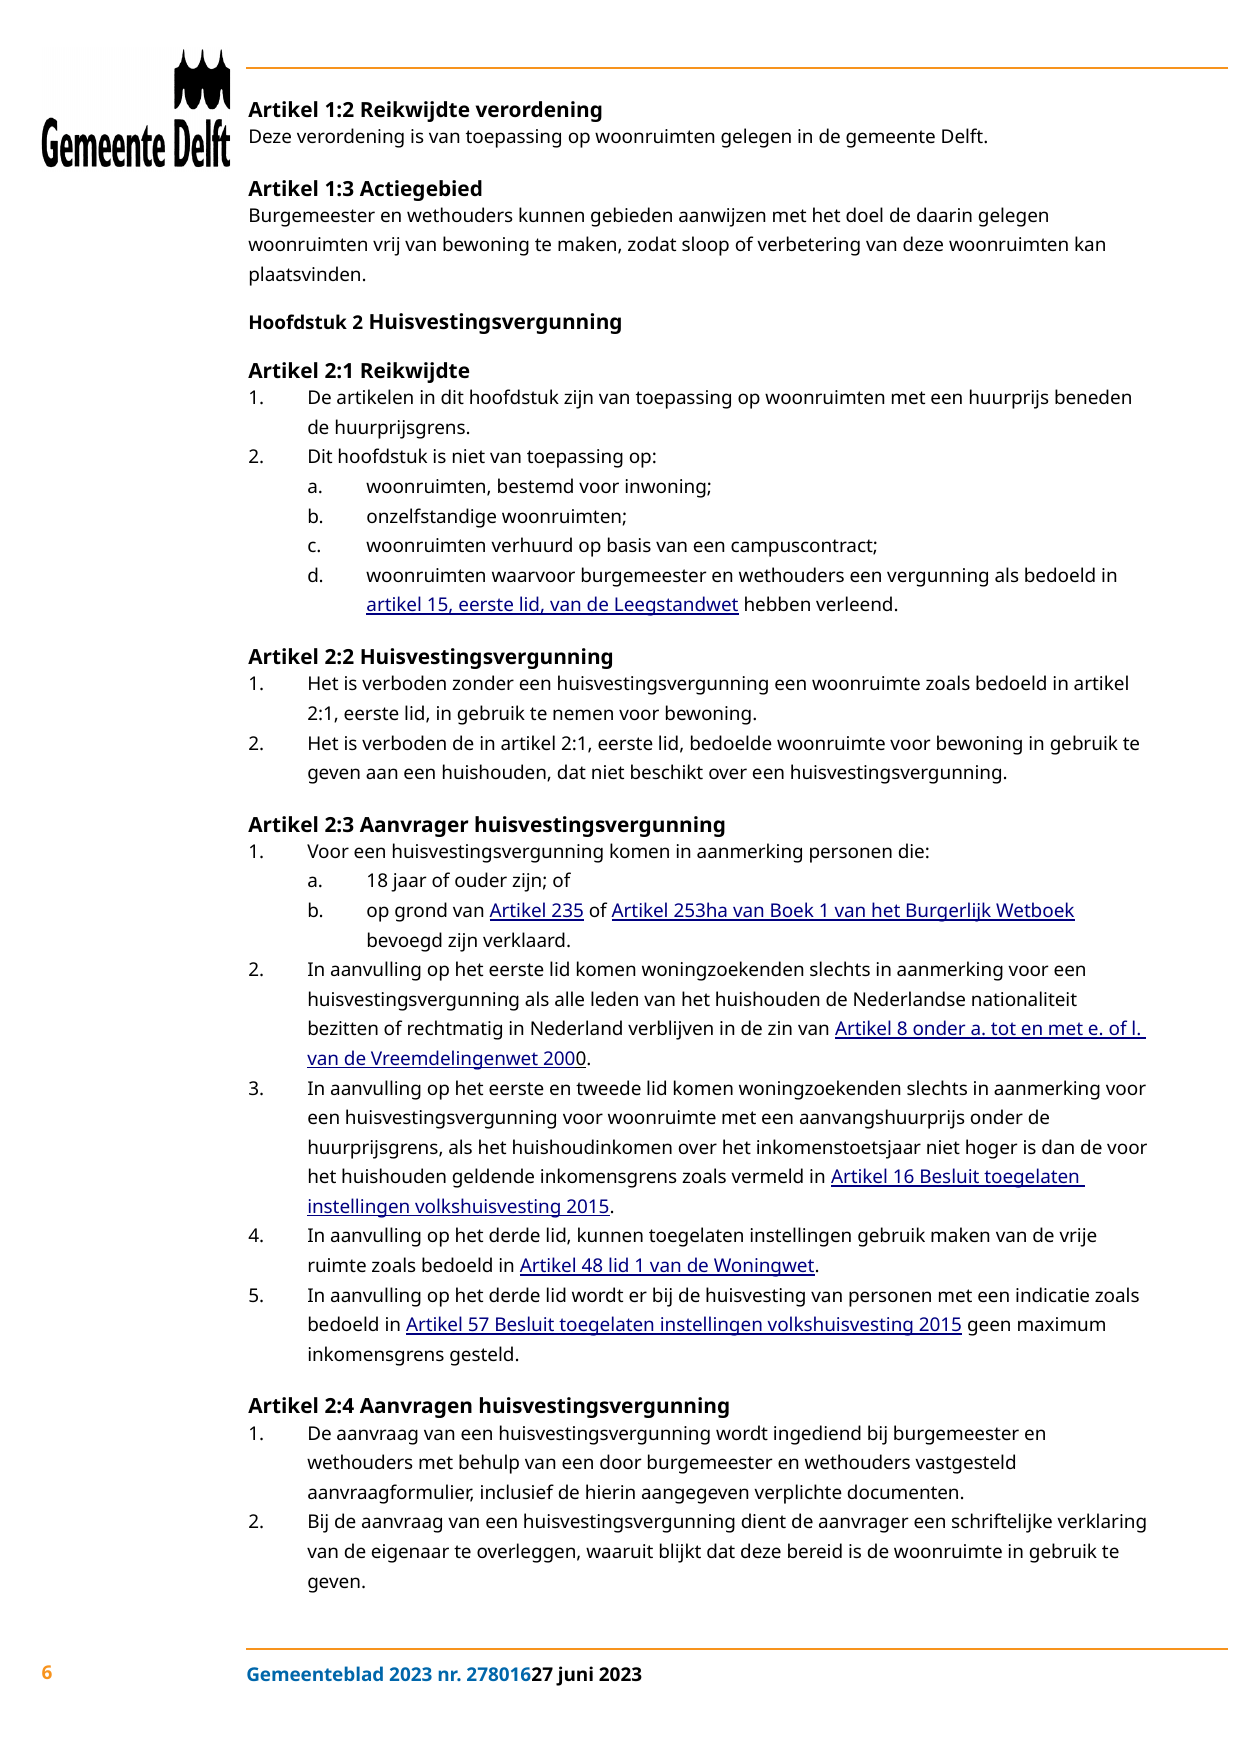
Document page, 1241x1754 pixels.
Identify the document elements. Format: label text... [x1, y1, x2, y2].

text Deze verordening is van toepassing op woonruimten gelegen in de gemeente Delft. [248, 123, 1152, 149]
list Bij de aanvraag van een huisvestingsvergunning dient de aanvrager een schriftelijke verklaring van de eigenaar te overleggen, waaruit blijkt dat deze bereid is de woonruimte in gebruik te geven. [248, 1509, 1152, 1593]
list woonruimten verhuurd op basis van een campuscontract; [307, 532, 1152, 558]
list woonruimten, bestemd voor inwoning; [307, 473, 1152, 499]
list In aanvulling op het eerste en tweede lid komen woningzoekenden slechts in aanmerking voor een huisvestingsvergunning voor woonruimte met een aanvangshuurprijs onder de huurprijsgrens, als het huishoudinkomen over het inkomenstoetsjaar niet hoger is dan de voor het huishouden geldende inkomensgrens zoals vermeld in Artikel 16 Besluit toegelaten instellingen volkshuisvesting 2015. [248, 1075, 1152, 1219]
text Artikel 2:3 Aanvrager huisvestingsvergunning [248, 810, 1152, 838]
list In aanvulling op het eerste lid komen woningzoekenden slechts in aanmerking voor een huisvestingsvergunning als alle leden van het huishouden de Nederlandse nationaliteit bezitten of rechtmatig in Nederland verblijven in de zin van Artikel 8 onder a. tot en met e. of l. van de Vreemdelingenwet 2000. [248, 956, 1152, 1071]
text Artikel 2:2 Huisvestingsvergunning [248, 642, 1152, 671]
list De aanvraag van een huisvestingsvergunning wordt ingediend bij burgemeester en wethouders met behulp van een door burgemeester en wethouders vastgesteld aanvraagformulier, inclusief de hierin aangegeven verplichte documenten. [248, 1420, 1152, 1505]
list In aanvulling op het derde lid wordt er bij de huisvesting van personen met een indicatie zoals bedoeld in Artikel 57 Besluit toegelaten instellingen volkshuisvesting 2015 geen maximum inkomensgrens gesteld. [248, 1282, 1152, 1367]
text Hoofdstuk 2 Huisvestingsvergunning [248, 307, 1152, 335]
list woonruimten waarvoor burgemeester en wethouders een vergunning als bedoeld in artikel 15, eerste lid, van de Leegstandwet hebben verleend. [307, 562, 1152, 617]
list 18 jaar of ouder zijn; of [307, 868, 1152, 893]
list onzelfstandige woonruimten; [307, 503, 1152, 529]
text Artikel 2:1 Reikwijdte [248, 356, 1152, 384]
list op grond van Artikel 235 of Artikel 253ha van Boek 1 van het Burgerlijk Wetboek bevoegd zijn verklaard. [307, 897, 1152, 953]
text Artikel 1:3 Actiegebied [248, 174, 1152, 202]
list Het is verboden de in artikel 2:1, eerste lid, bedoelde woonruimte voor bewoning in gebruik te geven aan een huishouden, dat niet beschikt over een huisvestingsvergunning. [248, 730, 1152, 785]
list De artikelen in dit hoofdstuk zijn van toepassing op woonruimten met een huurprijs beneden de huurprijsgrens. [248, 384, 1152, 440]
list In aanvulling op het derde lid, kunnen toegelaten instellingen gebruik maken van de vrije ruimte zoals bedoeld in Artikel 48 lid 1 van de Woningwet. [248, 1223, 1152, 1278]
picture [41, 47, 231, 172]
text Artikel 1:2 Reikwijdte verordening [248, 95, 1152, 123]
list Het is verboden zonder een huisvestingsvergunning een woonruimte zoals bedoeld in artikel 2:1, eerste lid, in gebruik te nemen voor bewoning. [248, 671, 1152, 726]
text Burgemeester en wethouders kunnen gebieden aanwijzen met het doel de daarin gelegen woonruimten vrij van bewoning te maken, zodat sloop of verbetering van deze woonruimten kan plaatsvinden. [248, 202, 1152, 287]
list Voor een huisvestingsvergunning komen in aanmerking personen die: [248, 838, 1152, 864]
text Artikel 2:4 Aanvragen huisvestingsvergunning [248, 1391, 1152, 1420]
list Dit hoofdstuk is niet van toepassing op: [248, 444, 1152, 469]
